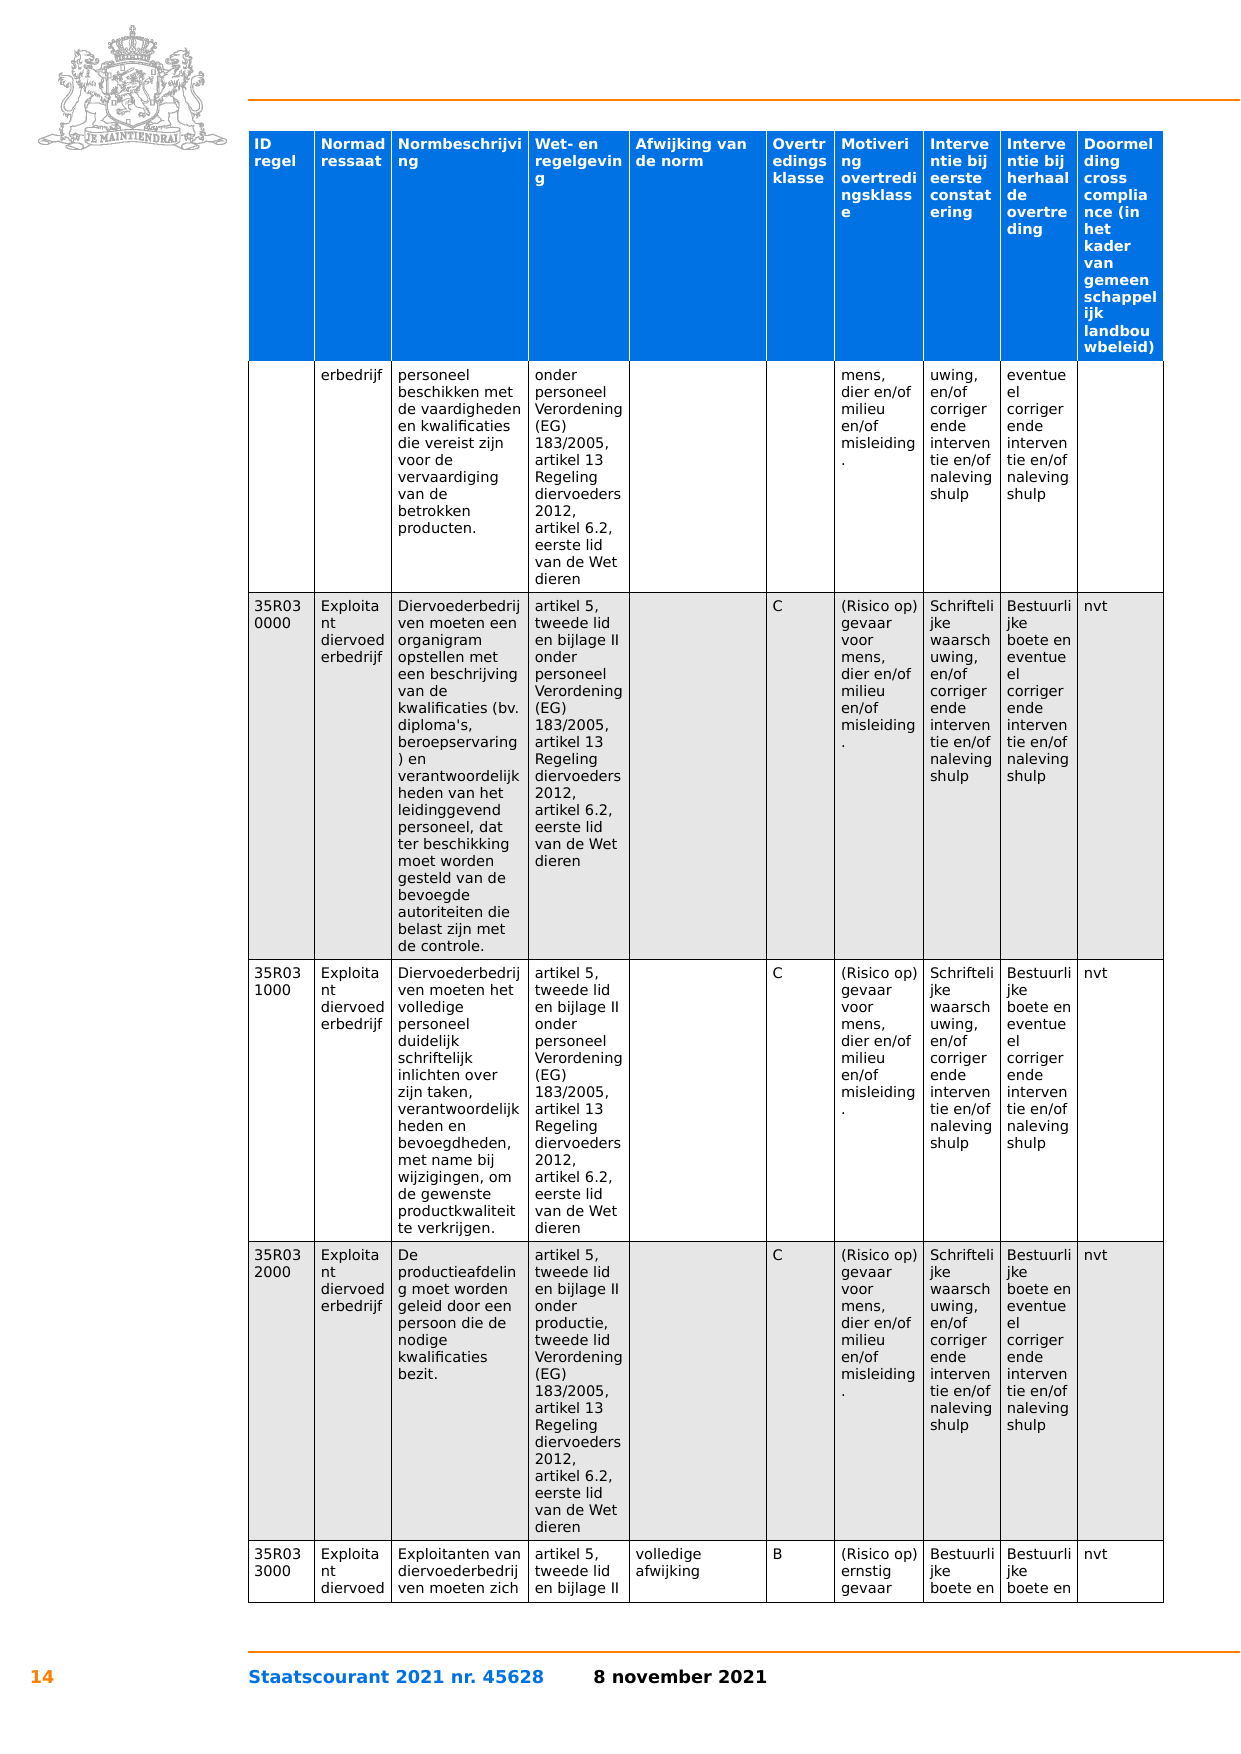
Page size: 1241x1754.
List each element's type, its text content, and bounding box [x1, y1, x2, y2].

table_cell Schriftelijke waarschuwing, en/of corrigerende interventie en/of nalevingshulp [924, 1242, 1000, 1540]
table_header Motivering overtredingsklasse [835, 131, 923, 361]
table_cell Bestuurlijke boete en eventueel corrigerende interventie en/of nalevingshulp [1001, 593, 1077, 959]
table_cell Exploitant diervoederbedrijf [315, 960, 391, 1241]
table_header Overtredingsklasse [767, 131, 834, 361]
table_cell 35R033000 [249, 1541, 314, 1602]
table_cell Exploitant diervoederbedrijf [315, 1242, 391, 1540]
table_cell De productieafdeling moet worden geleid door een persoon die de nodige kwalificaties bezit. [392, 1242, 528, 1540]
table_cell nvt [1078, 960, 1163, 1241]
table_cell C [767, 1242, 834, 1540]
table_cell uwing, en/of corrigerende interventie en/of nalevingshulp [924, 362, 1000, 592]
table_header Normbeschrijving [392, 131, 528, 361]
table_cell Exploitant diervoed [315, 1541, 391, 1602]
table_cell Bestuurlijke boete en eventueel corrigerende interventie en/of nalevingshulp [1001, 1242, 1077, 1540]
table_header ID regel [249, 131, 314, 361]
picture [38, 25, 227, 150]
table_cell Bestuurlijke boete en [1001, 1541, 1077, 1602]
table_cell artikel 5, tweede lid en bijlage II onder personeel Verordening (EG) 183/2005, artikel 13 Regeling diervoeders 2012, artikel 6.2, eerste lid van de Wet dieren [529, 960, 629, 1241]
table_cell C [767, 593, 834, 959]
table_cell artikel 5, tweede lid en bijlage II [529, 1541, 629, 1602]
table_cell (Risico op) gevaar voor mens, dier en/of milieu en/of misleiding. [835, 1242, 923, 1540]
table_cell [767, 362, 834, 592]
table_header Normadressaat [315, 131, 391, 361]
table_cell [630, 1242, 766, 1540]
table_cell mens, dier en/of milieu en/of misleiding. [835, 362, 923, 592]
table_header Doormelding cross compliance (in het kader van gemeenschappelijk landbouwbeleid) [1078, 131, 1163, 361]
table_cell [249, 362, 314, 592]
table_cell B [767, 1541, 834, 1602]
table_cell eventueel corrigerende interventie en/of nalevingshulp [1001, 362, 1077, 592]
table_cell [630, 960, 766, 1241]
table_cell C [767, 960, 834, 1241]
table_cell volledige afwijking [630, 1541, 766, 1602]
table_header Interventie bij eerste constatering [924, 131, 1000, 361]
table_cell artikel 5, tweede lid en bijlage II onder personeel Verordening (EG) 183/2005, artikel 13 Regeling diervoeders 2012, artikel 6.2, eerste lid van de Wet dieren [529, 593, 629, 959]
table_cell Diervoederbedrijven moeten het volledige personeel duidelijk schriftelijk inlichten over zijn taken, verantwoordelijkheden en bevoegdheden, met name bij wijzigingen, om de gewenste productkwaliteit te verkrijgen. [392, 960, 528, 1241]
table_cell (Risico op) ernstig gevaar [835, 1541, 923, 1602]
table_cell artikel 5, tweede lid en bijlage II onder productie, tweede lid Verordening (EG) 183/2005, artikel 13 Regeling diervoeders 2012, artikel 6.2, eerste lid van de Wet dieren [529, 1242, 629, 1540]
table_cell 35R032000 [249, 1242, 314, 1540]
table_cell 35R030000 [249, 593, 314, 959]
table_cell [1078, 362, 1163, 592]
table_cell [630, 362, 766, 592]
table_cell 35R031000 [249, 960, 314, 1241]
table_cell nvt [1078, 1242, 1163, 1540]
table_cell onder personeel Verordening (EG) 183/2005, artikel 13 Regeling diervoeders 2012, artikel 6.2, eerste lid van de Wet dieren [529, 362, 629, 592]
table_cell personeel beschikken met de vaardigheden en kwalificaties die vereist zijn voor de vervaardiging van de betrokken producten. [392, 362, 528, 592]
table_header Wet- en regelgeving [529, 131, 629, 361]
table_cell nvt [1078, 593, 1163, 959]
table_cell Schriftelijke waarschuwing, en/of corrigerende interventie en/of nalevingshulp [924, 593, 1000, 959]
table_cell nvt [1078, 1541, 1163, 1602]
table_cell Bestuurlijke boete en [924, 1541, 1000, 1602]
table_cell Exploitanten van diervoederbedrijven moeten zich [392, 1541, 528, 1602]
table_cell (Risico op) gevaar voor mens, dier en/of milieu en/of misleiding. [835, 960, 923, 1241]
table_cell Bestuurlijke boete en eventueel corrigerende interventie en/of nalevingshulp [1001, 960, 1077, 1241]
table_cell (Risico op) gevaar voor mens, dier en/of milieu en/of misleiding. [835, 593, 923, 959]
table_header Interventie bij herhaalde overtreding [1001, 131, 1077, 361]
table_cell [630, 593, 766, 959]
table_cell Exploitant diervoederbedrijf [315, 593, 391, 959]
table_header Afwijking van de norm [630, 131, 766, 361]
table_cell Diervoederbedrijven moeten een organigram opstellen met een beschrijving van de kwalificaties (bv. diploma's, beroepservaring) en verantwoordelijkheden van het leidinggevend personeel, dat ter beschikking moet worden gesteld van de bevoegde autoriteiten die belast zijn met de controle. [392, 593, 528, 959]
table_cell Schriftelijke waarschuwing, en/of corrigerende interventie en/of nalevingshulp [924, 960, 1000, 1241]
table_cell erbedrijf [315, 362, 391, 592]
